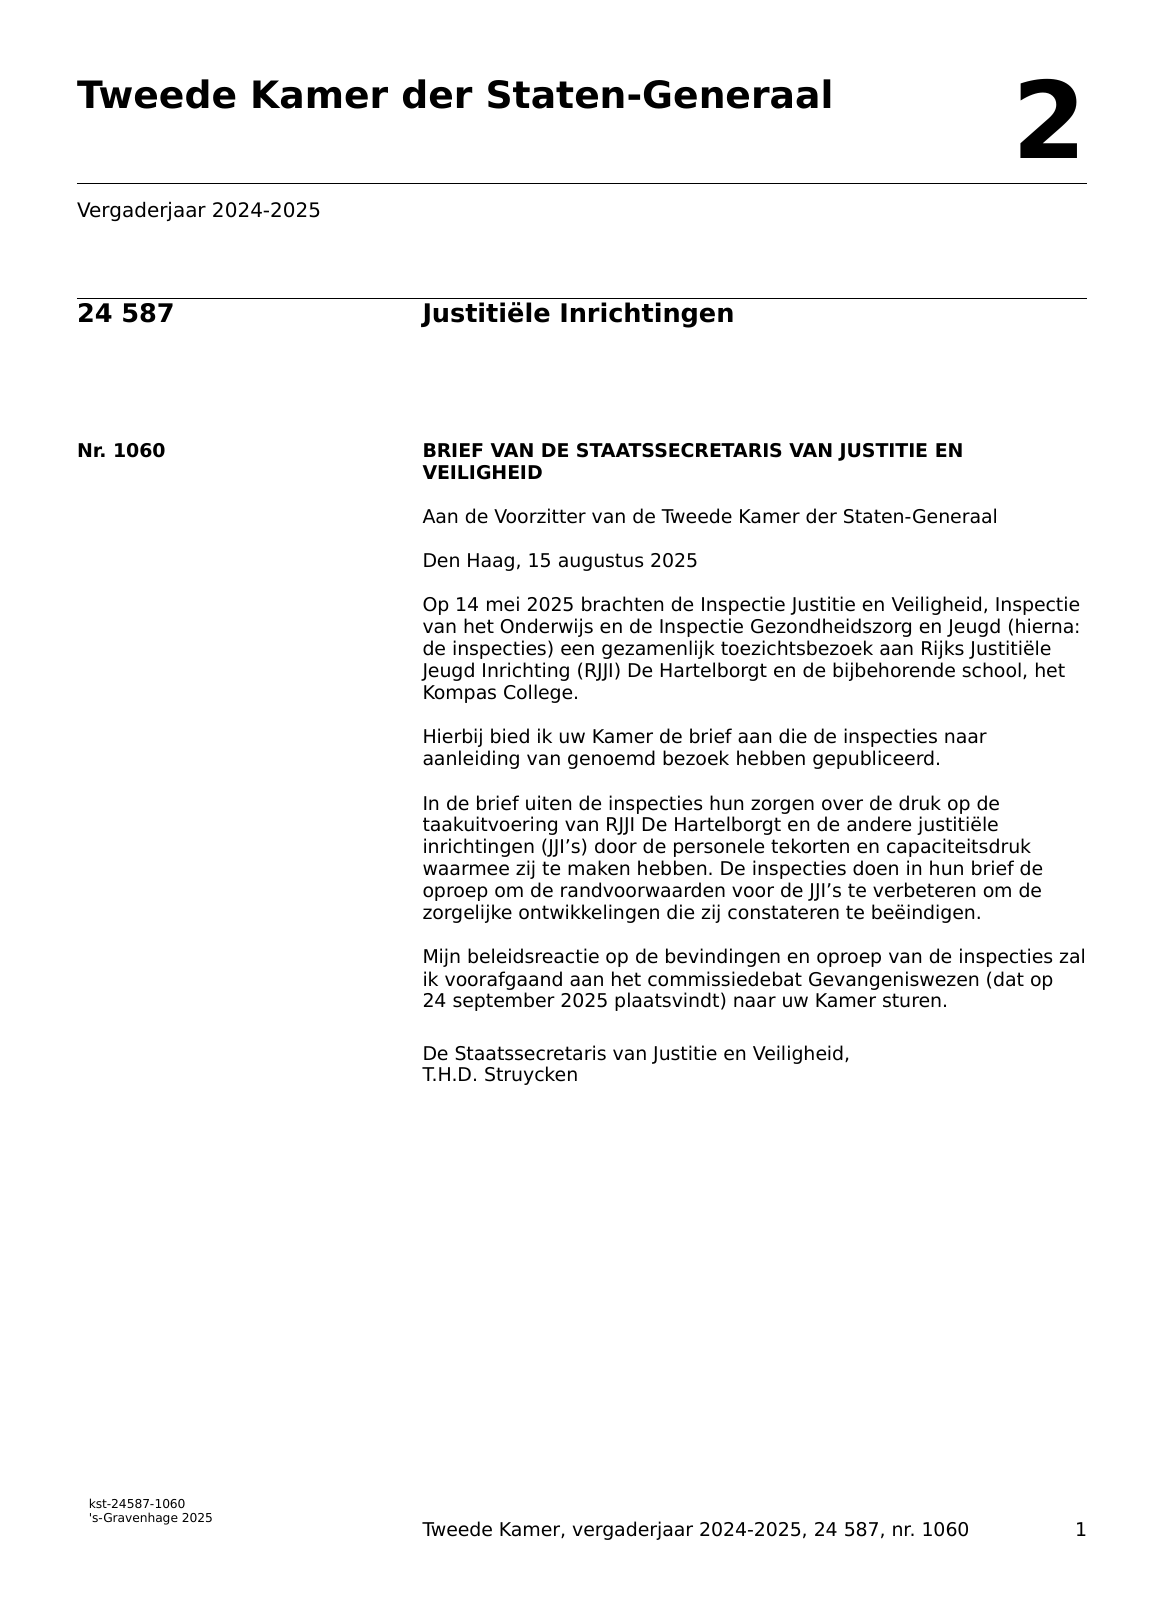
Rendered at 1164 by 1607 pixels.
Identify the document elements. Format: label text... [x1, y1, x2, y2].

table_header Tweede Kamer der Staten-Generaal [77, 59, 886, 183]
text Aan de Voorzitter van de Tweede Kamer der Staten-Generaal [422, 506, 1087, 528]
text De Staatssecretaris van Justitie en Veiligheid, T.H.D. Struycken [422, 1042, 1087, 1086]
text kst-24587-1060 [88, 1497, 323, 1511]
text Op 14 mei 2025 brachten de Inspectie Justitie en Veiligheid, Inspectie van het Onderwijs en de Inspectie Gezondheidszorg en Jeugd (hierna: de inspecties) een gezamenlijk toezichtsbezoek aan Rijks Justitiële Jeugd Inrichting (RJJI) De Hartelborgt en de bijbehorende school, het Kompas College. [422, 594, 1087, 704]
text 's-Gravenhage 2025 [88, 1511, 323, 1525]
subtitle Nr. 1060 BRIEF VAN DE STAATSSECRETARIS VAN JUSTITIE EN VEILIGHEID [77, 440, 1087, 484]
text Hierbij bied ik uw Kamer de brief aan die de inspecties naar aanleiding van genoemd bezoek hebben gepubliceerd. [422, 726, 1087, 770]
text In de brief uiten de inspecties hun zorgen over de druk op de taakuitvoering van RJJI De Hartelborgt en de andere justitiële inrichtingen (JJI’s) door de personele tekorten en capaciteitsdruk waarmee zij te maken hebben. De inspecties doen in hun brief de oproep om de randvoorwaarden voor de JJI’s te verbeteren om de zorgelijke ontwikkelingen die zij constateren te beëindigen. [422, 792, 1087, 924]
text Den Haag, 15 augustus 2025 [422, 550, 1087, 572]
subtitle 24 587 Justitiële Inrichtingen [77, 299, 1087, 329]
table_cell Vergaderjaar 2024-2025 [77, 184, 1087, 298]
table_header 2 [886, 59, 1087, 183]
text Mijn beleidsreactie op de bevindingen en oproep van de inspecties zal ik voorafgaand aan het commissiedebat Gevangeniswezen (dat op 24 september 2025 plaatsvindt) naar uw Kamer sturen. [422, 946, 1087, 1012]
